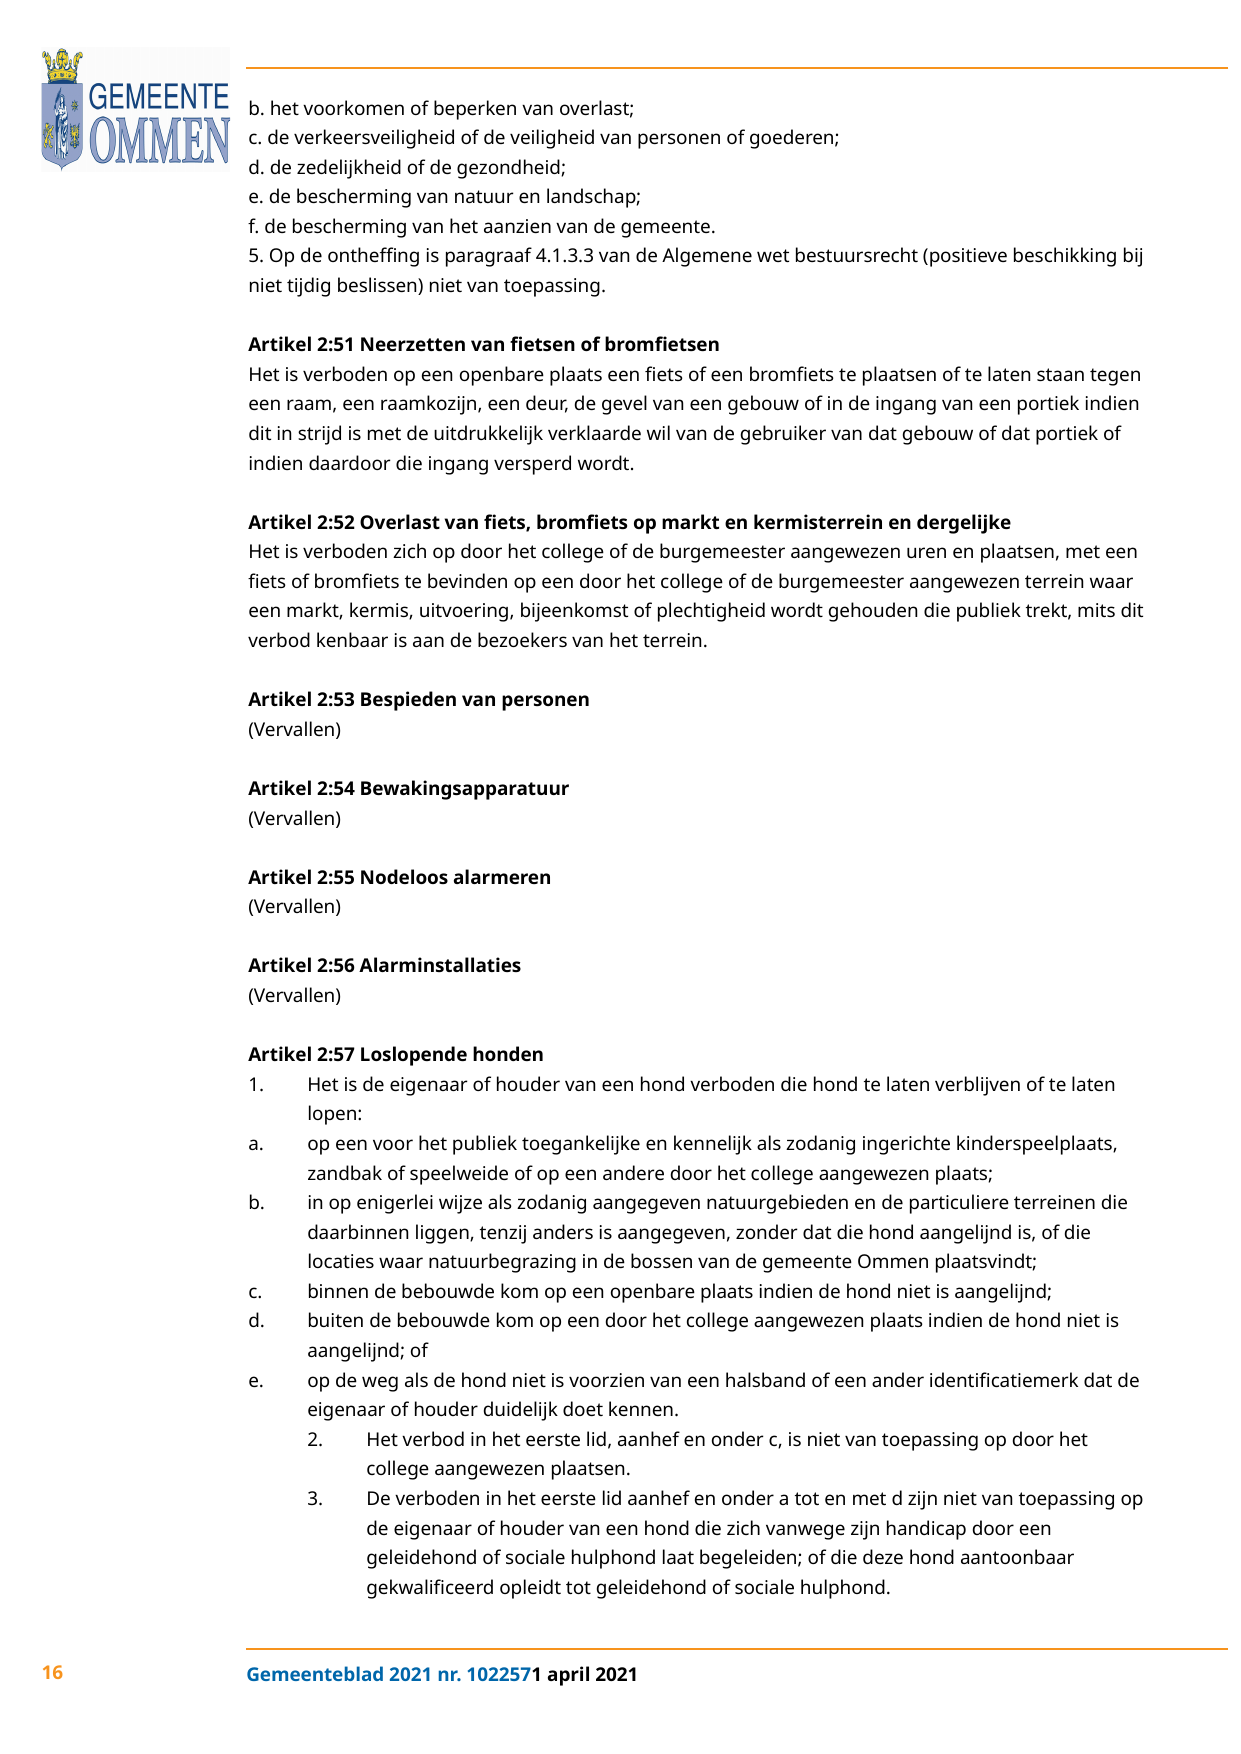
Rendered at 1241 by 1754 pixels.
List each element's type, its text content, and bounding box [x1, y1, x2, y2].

text b. het voorkomen of beperken van overlast; [248, 95, 1152, 121]
text e. de bescherming van natuur en landschap; [248, 183, 1152, 209]
text Artikel 2:55 Nodeloos alarmeren [248, 864, 1152, 890]
text Artikel 2:56 Alarminstallaties [248, 953, 1152, 978]
list in op enigerlei wijze als zodanig aangegeven natuurgebieden en de particuliere terreinen die daarbinnen liggen, tenzij anders is aangegeven, zonder dat die hond aangelijnd is, of die locaties waar natuurbegrazing in de bossen van de gemeente Ommen plaatsvindt; [248, 1189, 1152, 1274]
text Artikel 2:57 Loslopende honden [248, 1041, 1152, 1067]
text 5. Op de ontheffing is paragraaf 4.1.3.3 van de Algemene wet bestuursrecht (positieve beschikking bij niet tijdig beslissen) niet van toepassing. [248, 243, 1152, 298]
text (Vervallen) [248, 716, 1152, 742]
text Artikel 2:52 Overlast van fiets, bromfiets op markt en kermisterrein en dergelijke [248, 509, 1152, 535]
text Het is verboden zich op door het college of de burgemeester aangewezen uren en plaatsen, met een fiets of bromfiets te bevinden op een door het college of de burgemeester aangewezen terrein waar een markt, kermis, uitvoering, bijeenkomst of plechtigheid wordt gehouden die publiek trekt, mits dit verbod kenbaar is aan de bezoekers van het terrein. [248, 538, 1152, 653]
picture [41, 47, 231, 172]
list De verboden in het eerste lid aanhef en onder a tot en met d zijn niet van toepassing op de eigenaar of houder van een hond die zich vanwege zijn handicap door een geleidehond of sociale hulphond laat begeleiden; of die deze hond aantoonbaar gekwalificeerd opleidt tot geleidehond of sociale hulphond. [307, 1485, 1152, 1600]
list op een voor het publiek toegankelijke en kennelijk als zodanig ingerichte kinderspeelplaats, zandbak of speelweide of op een andere door het college aangewezen plaats; [248, 1130, 1152, 1186]
text Artikel 2:53 Bespieden van personen [248, 686, 1152, 712]
text Artikel 2:51 Neerzetten van fietsen of bromfietsen [248, 331, 1152, 357]
text (Vervallen) [248, 982, 1152, 1008]
list Het verbod in het eerste lid, aanhef en onder c, is niet van toepassing op door het college aangewezen plaatsen. [307, 1426, 1152, 1481]
list op de weg als de hond niet is voorzien van een halsband of een ander identificatiemerk dat de eigenaar of houder duidelijk doet kennen. [248, 1367, 1152, 1422]
text (Vervallen) [248, 805, 1152, 831]
text Artikel 2:54 Bewakingsapparatuur [248, 775, 1152, 801]
text f. de bescherming van het aanzien van de gemeente. [248, 213, 1152, 239]
text (Vervallen) [248, 893, 1152, 919]
list binnen de bebouwde kom op een openbare plaats indien de hond niet is aangelijnd; [248, 1278, 1152, 1304]
text d. de zedelijkheid of de gezondheid; [248, 154, 1152, 180]
text Het is verboden op een openbare plaats een fiets of een bromfiets te plaatsen of te laten staan tegen een raam, een raamkozijn, een deur, de gevel van een gebouw of in de ingang van een portiek indien dit in strijd is met de uitdrukkelijk verklaarde wil van de gebruiker van dat gebouw of dat portiek of indien daardoor die ingang versperd wordt. [248, 361, 1152, 476]
text c. de verkeersveiligheid of de veiligheid van personen of goederen; [248, 124, 1152, 150]
list buiten de bebouwde kom op een door het college aangewezen plaats indien de hond niet is aangelijnd; of [248, 1308, 1152, 1363]
list Het is de eigenaar of houder van een hond verboden die hond te laten verblijven of te laten lopen: [248, 1071, 1152, 1126]
